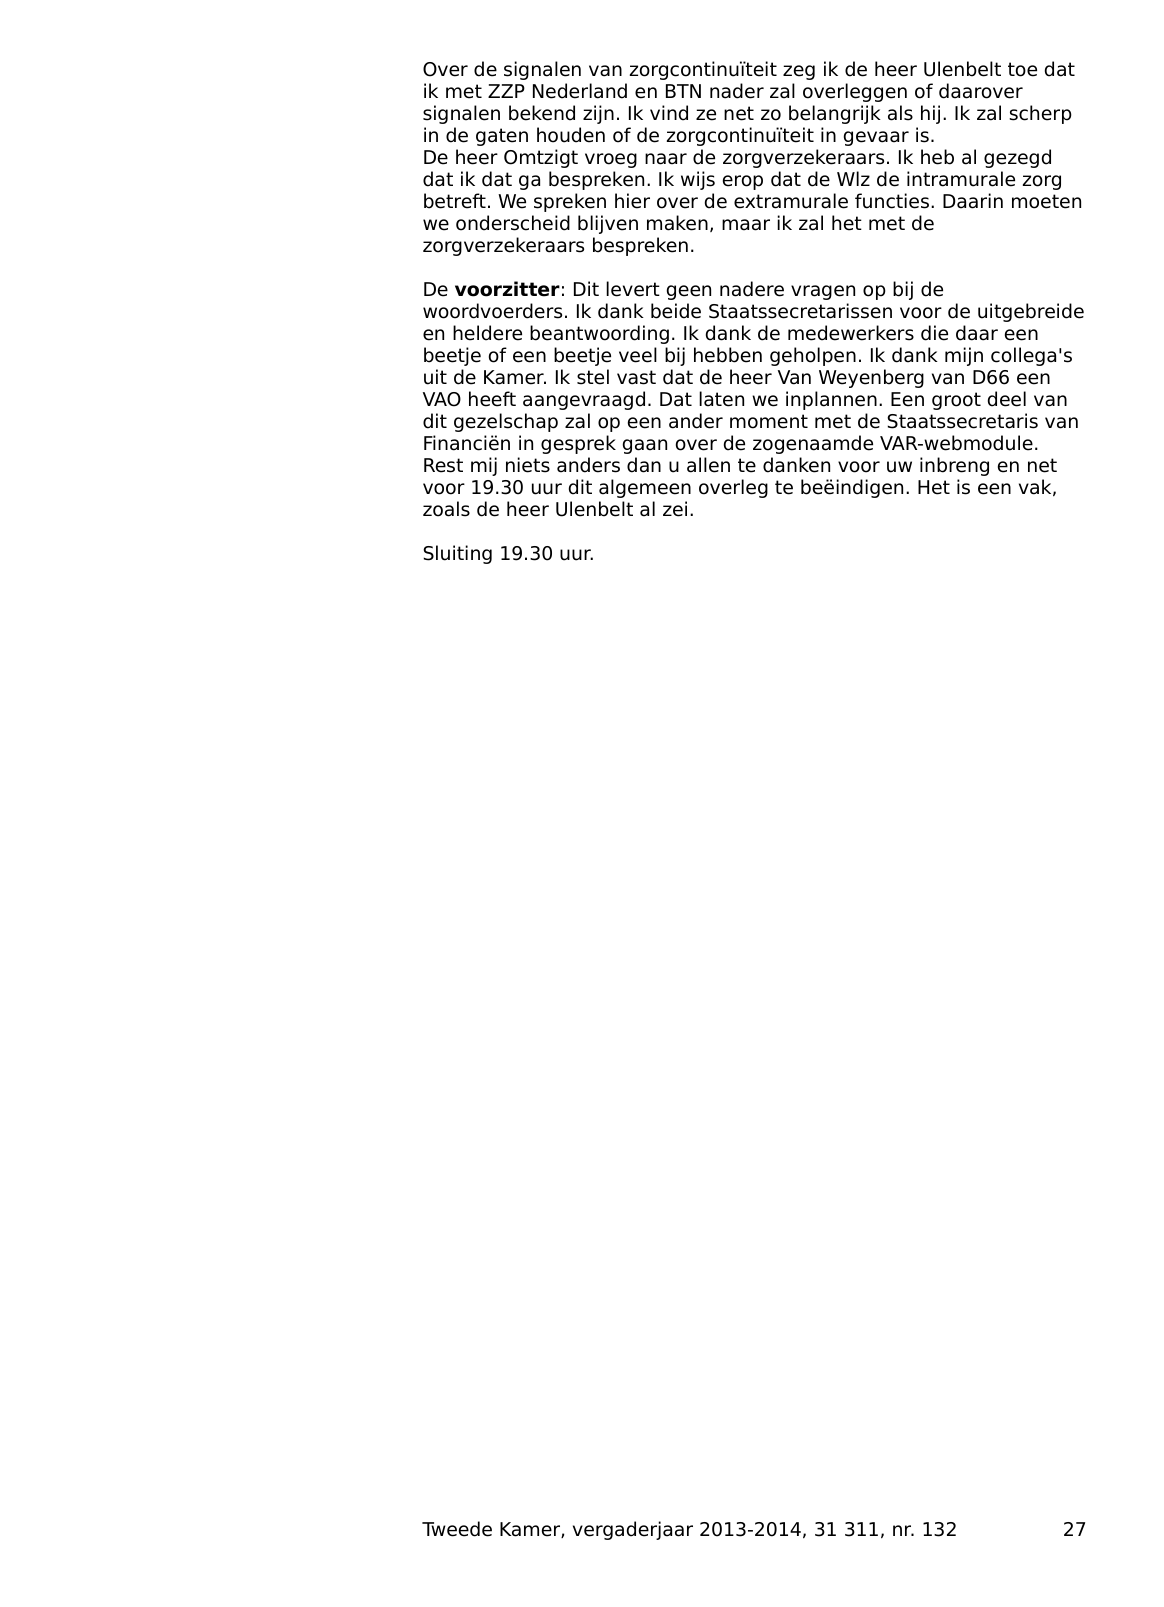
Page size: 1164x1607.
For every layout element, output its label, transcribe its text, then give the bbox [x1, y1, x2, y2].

text Sluiting 19.30 uur. [422, 543, 1087, 565]
text Over de signalen van zorgcontinuïteit zeg ik de heer Ulenbelt toe dat ik met ZZP Nederland en BTN nader zal overleggen of daarover signalen bekend zijn. Ik vind ze net zo belangrijk als hij. Ik zal scherp in de gaten houden of de zorgcontinuïteit in gevaar is. [422, 59, 1087, 147]
text De voorzitter: Dit levert geen nadere vragen op bij de woordvoerders. Ik dank beide Staatssecretarissen voor de uitgebreide en heldere beantwoording. Ik dank de medewerkers die daar een beetje of een beetje veel bij hebben geholpen. Ik dank mijn collega's uit de Kamer. Ik stel vast dat de heer Van Weyenberg van D66 een VAO heeft aangevraagd. Dat laten we inplannen. Een groot deel van dit gezelschap zal op een ander moment met de Staatssecretaris van Financiën in gesprek gaan over de zogenaamde VAR-webmodule. Rest mij niets anders dan u allen te danken voor uw inbreng en net voor 19.30 uur dit algemeen overleg te beëindigen. Het is een vak, zoals de heer Ulenbelt al zei. [422, 279, 1087, 521]
text De heer Omtzigt vroeg naar de zorgverzekeraars. Ik heb al gezegd dat ik dat ga bespreken. Ik wijs erop dat de Wlz de intramurale zorg betreft. We spreken hier over de extramurale functies. Daarin moeten we onderscheid blijven maken, maar ik zal het met de zorgverzekeraars bespreken. [422, 147, 1087, 257]
